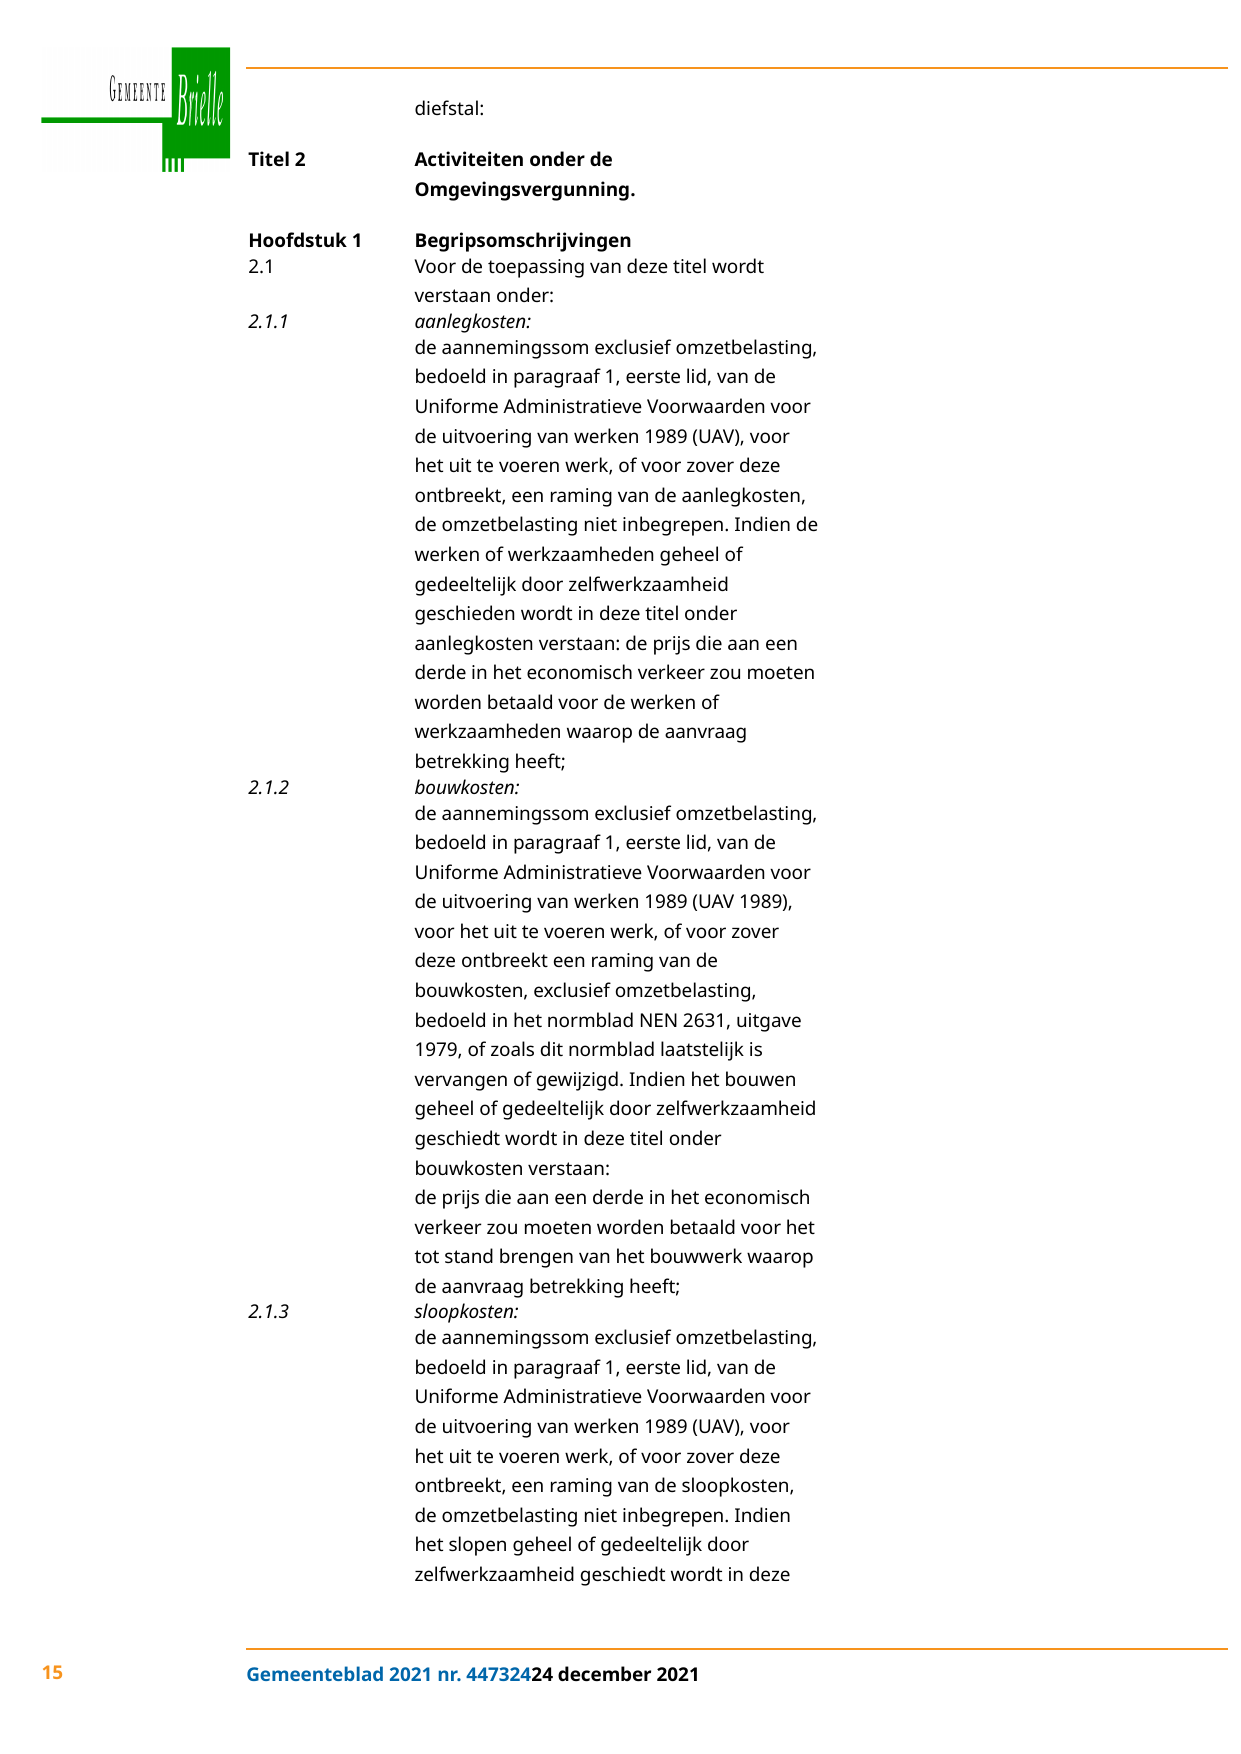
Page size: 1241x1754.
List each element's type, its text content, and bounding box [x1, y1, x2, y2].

table_cell de aannemingssom exclusief omzetbelasting, bedoeld in paragraaf 1, eerste lid, van de Uniforme Administratieve Voorwaarden voor de uitvoering van werken 1989 (UAV), voor het uit te voeren werk, of voor zover deze ontbreekt, een raming van de aanlegkosten, de omzetbelasting niet inbegrepen. Indien de werken of werkzaamheden geheel of gedeeltelijk door zelfwerkzaamheid geschieden wordt in deze titel onder aanlegkosten verstaan: de prijs die aan een derde in het economisch verkeer zou moeten worden betaald voor de werken of werkzaamheden waarop de aanvraag betrekking heeft; [414, 334, 819, 774]
table_cell [248, 800, 414, 1299]
table_cell [819, 202, 985, 227]
table_cell [819, 227, 985, 253]
table_cell de aannemingssom exclusief omzetbelasting, bedoeld in paragraaf 1, eerste lid, van de Uniforme Administratieve Voorwaarden voor de uitvoering van werken 1989 (UAV 1989), voor het uit te voeren werk, of voor zover deze ontbreekt een raming van de bouwkosten, exclusief omzetbelasting, bedoeld in het normblad NEN 2631, uitgave 1979, of zoals dit normblad laatstelijk is vervangen of gewijzigd. Indien het bouwen geheel of gedeeltelijk door zelfwerkzaamheid geschiedt wordt in deze titel onder bouwkosten verstaan: de prijs die aan een derde in het economisch verkeer zou moeten worden betaald voor het tot stand brengen van het bouwwerk waarop de aanvraag betrekking heeft; [414, 800, 819, 1299]
table_cell [819, 121, 985, 146]
table_cell [414, 121, 819, 146]
table_cell [819, 774, 985, 800]
table_cell [248, 202, 414, 227]
table_cell [819, 253, 985, 308]
table_cell Begripsomschrijvingen [414, 227, 819, 253]
table_cell [985, 800, 1152, 1299]
table_cell [985, 253, 1152, 308]
table_cell [819, 146, 985, 202]
table_cell Activiteiten onder de Omgevingsvergunning. [414, 146, 819, 202]
table_cell [248, 334, 414, 774]
table_cell [819, 308, 985, 334]
table_cell [985, 227, 1152, 253]
table_cell diefstal: [414, 95, 819, 121]
table_cell [985, 1325, 1152, 1587]
table_cell 2.1.3 [248, 1299, 414, 1324]
table_cell 2.1.1 [248, 308, 414, 334]
table_cell [985, 334, 1152, 774]
table_cell 2.1.2 [248, 774, 414, 800]
table_cell bouwkosten: [414, 774, 819, 800]
table_cell Hoofdstuk 1 [248, 227, 414, 253]
table_cell [985, 202, 1152, 227]
picture [41, 47, 231, 172]
table_cell [819, 95, 985, 121]
table_cell [985, 121, 1152, 146]
table_cell de aannemingssom exclusief omzetbelasting, bedoeld in paragraaf 1, eerste lid, van de Uniforme Administratieve Voorwaarden voor de uitvoering van werken 1989 (UAV), voor het uit te voeren werk, of voor zover deze ontbreekt, een raming van de sloopkosten, de omzetbelasting niet inbegrepen. Indien het slopen geheel of gedeeltelijk door zelfwerkzaamheid geschiedt wordt in deze [414, 1325, 819, 1587]
table_cell sloopkosten: [414, 1299, 819, 1324]
table_cell [985, 1299, 1152, 1324]
table_cell [248, 121, 414, 146]
table_cell [985, 95, 1152, 121]
table_cell [248, 1325, 414, 1587]
table_cell Titel 2 [248, 146, 414, 202]
table_cell [819, 1299, 985, 1324]
table_cell [414, 202, 819, 227]
table_cell [819, 1325, 985, 1587]
table_cell Voor de toepassing van deze titel wordt verstaan onder: [414, 253, 819, 308]
table_cell aanlegkosten: [414, 308, 819, 334]
table_cell [985, 308, 1152, 334]
table_cell [985, 774, 1152, 800]
table_cell [819, 800, 985, 1299]
table_cell [248, 95, 414, 121]
table_cell 2.1 [248, 253, 414, 308]
table_cell [819, 334, 985, 774]
table_cell [985, 146, 1152, 202]
